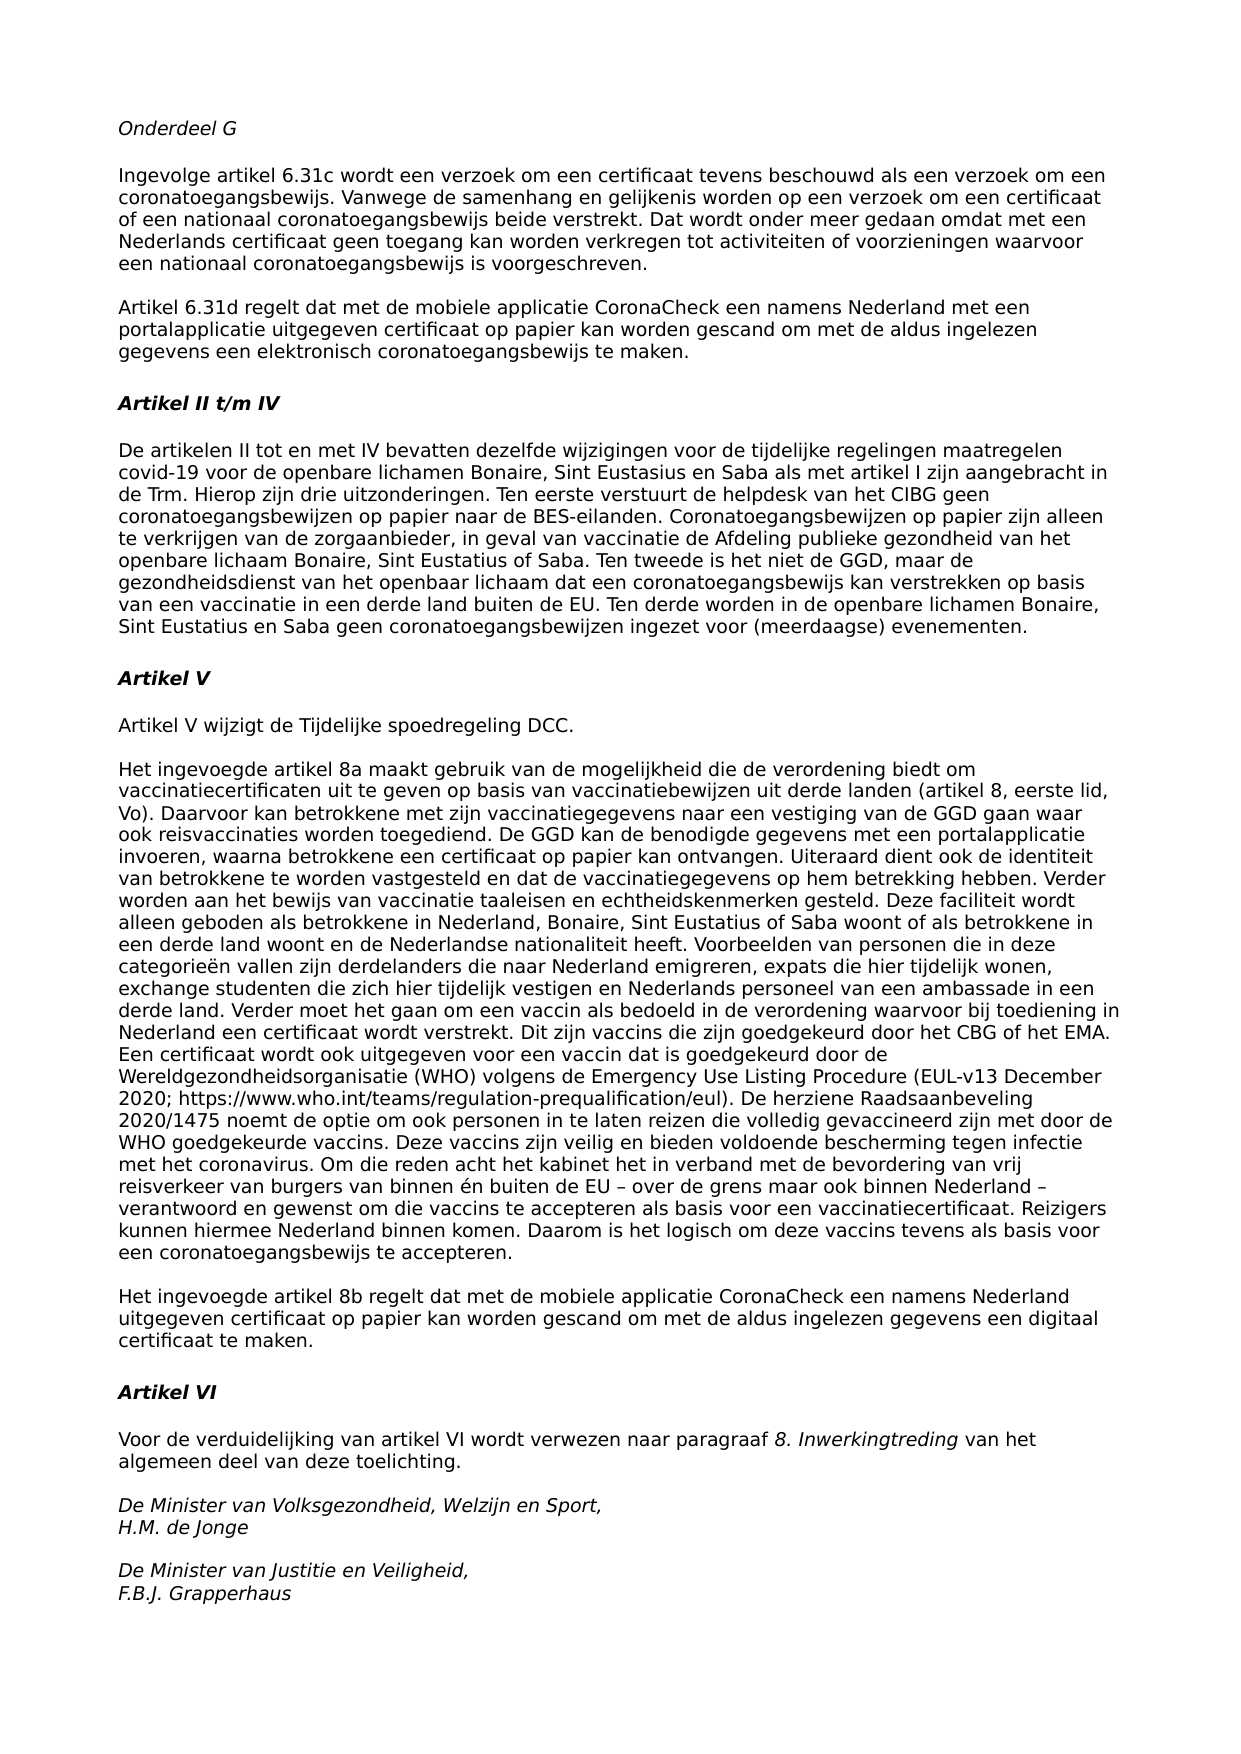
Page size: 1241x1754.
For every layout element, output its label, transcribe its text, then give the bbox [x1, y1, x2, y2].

text Het ingevoegde artikel 8a maakt gebruik van de mogelijkheid die de verordening biedt om vaccinatiecertificaten uit te geven op basis van vaccinatiebewijzen uit derde landen (artikel 8, eerste lid, Vo). Daarvoor kan betrokkene met zijn vaccinatiegegevens naar een vestiging van de GGD gaan waar ook reisvaccinaties worden toegediend. De GGD kan de benodigde gegevens met een portalapplicatie invoeren, waarna betrokkene een certificaat op papier kan ontvangen. Uiteraard dient ook de identiteit van betrokkene te worden vastgesteld en dat de vaccinatiegegevens op hem betrekking hebben. Verder worden aan het bewijs van vaccinatie taaleisen en echtheidskenmerken gesteld. Deze faciliteit wordt alleen geboden als betrokkene in Nederland, Bonaire, Sint Eustatius of Saba woont of als betrokkene in een derde land woont en de Nederlandse nationaliteit heeft. Voorbeelden van personen die in deze categorieën vallen zijn derdelanders die naar Nederland emigreren, expats die hier tijdelijk wonen, exchange studenten die zich hier tijdelijk vestigen en Nederlands personeel van een ambassade in een derde land. Verder moet het gaan om een vaccin als bedoeld in de verordening waarvoor bij toediening in Nederland een certificaat wordt verstrekt. Dit zijn vaccins die zijn goedgekeurd door het CBG of het EMA. Een certificaat wordt ook uitgegeven voor een vaccin dat is goedgekeurd door de Wereldgezondheidsorganisatie (WHO) volgens de Emergency Use Listing Procedure (EUL-v13 December 2020; https://www.who.int/teams/regulation-prequalification/eul). De herziene Raadsaanbeveling 2020/1475 noemt de optie om ook personen in te laten reizen die volledig gevaccineerd zijn met door de WHO goedgekeurde vaccins. Deze vaccins zijn veilig en bieden voldoende bescherming tegen infectie met het coronavirus. Om die reden acht het kabinet het in verband met de bevordering van vrij reisverkeer van burgers van binnen én buiten de EU – over de grens maar ook binnen Nederland – verantwoord en gewenst om die vaccins te accepteren als basis voor een vaccinatiecertificaat. Reizigers kunnen hiermee Nederland binnen komen. Daarom is het logisch om deze vaccins tevens als basis voor een coronatoegangsbewijs te accepteren. [118, 758, 1122, 1264]
text Artikel 6.31d regelt dat met de mobiele applicatie CoronaCheck een namens Nederland met een portalapplicatie uitgegeven certificaat op papier kan worden gescand om met de aldus ingelezen gegevens een elektronisch coronatoegangsbewijs te maken. [118, 297, 1122, 363]
text Ingevolge artikel 6.31c wordt een verzoek om een certificaat tevens beschouwd als een verzoek om een coronatoegangsbewijs. Vanwege de samenhang en gelijkenis worden op een verzoek om een certificaat of een nationaal coronatoegangsbewijs beide verstrekt. Dat wordt onder meer gedaan omdat met een Nederlands certificaat geen toegang kan worden verkregen tot activiteiten of voorzieningen waarvoor een nationaal coronatoegangsbewijs is voorgeschreven. [118, 165, 1122, 275]
subtitle Artikel II t/m IV [118, 393, 1122, 415]
text De artikelen II tot en met IV bevatten dezelfde wijzigingen voor de tijdelijke regelingen maatregelen covid-19 voor de openbare lichamen Bonaire, Sint Eustasius en Saba als met artikel I zijn aangebracht in de Trm. Hierop zijn drie uitzonderingen. Ten eerste verstuurt de helpdesk van het CIBG geen coronatoegangsbewijzen op papier naar de BES-eilanden. Coronatoegangsbewijzen op papier zijn alleen te verkrijgen van de zorgaanbieder, in geval van vaccinatie de Afdeling publieke gezondheid van het openbare lichaam Bonaire, Sint Eustatius of Saba. Ten tweede is het niet de GGD, maar de gezondheidsdienst van het openbaar lichaam dat een coronatoegangsbewijs kan verstrekken op basis van een vaccinatie in een derde land buiten de EU. Ten derde worden in de openbare lichamen Bonaire, Sint Eustatius en Saba geen coronatoegangsbewijzen ingezet voor (meerdaagse) evenementen. [118, 440, 1122, 638]
subtitle Artikel VI [118, 1382, 1122, 1404]
subtitle Onderdeel G [118, 118, 1122, 140]
text Voor de verduidelijking van artikel VI wordt verwezen naar paragraaf 8. Inwerkingtreding van het algemeen deel van deze toelichting. [118, 1429, 1122, 1473]
text De Minister van Volksgezondheid, Welzijn en Sport, H.M. de Jonge [118, 1494, 1122, 1538]
text Het ingevoegde artikel 8b regelt dat met de mobiele applicatie CoronaCheck een namens Nederland uitgegeven certificaat op papier kan worden gescand om met de aldus ingelezen gegevens een digitaal certificaat te maken. [118, 1286, 1122, 1352]
subtitle Artikel V [118, 668, 1122, 689]
text De Minister van Justitie en Veiligheid, F.B.J. Grapperhaus [118, 1560, 1122, 1604]
text Artikel V wijzigt de Tijdelijke spoedregeling DCC. [118, 714, 1122, 737]
